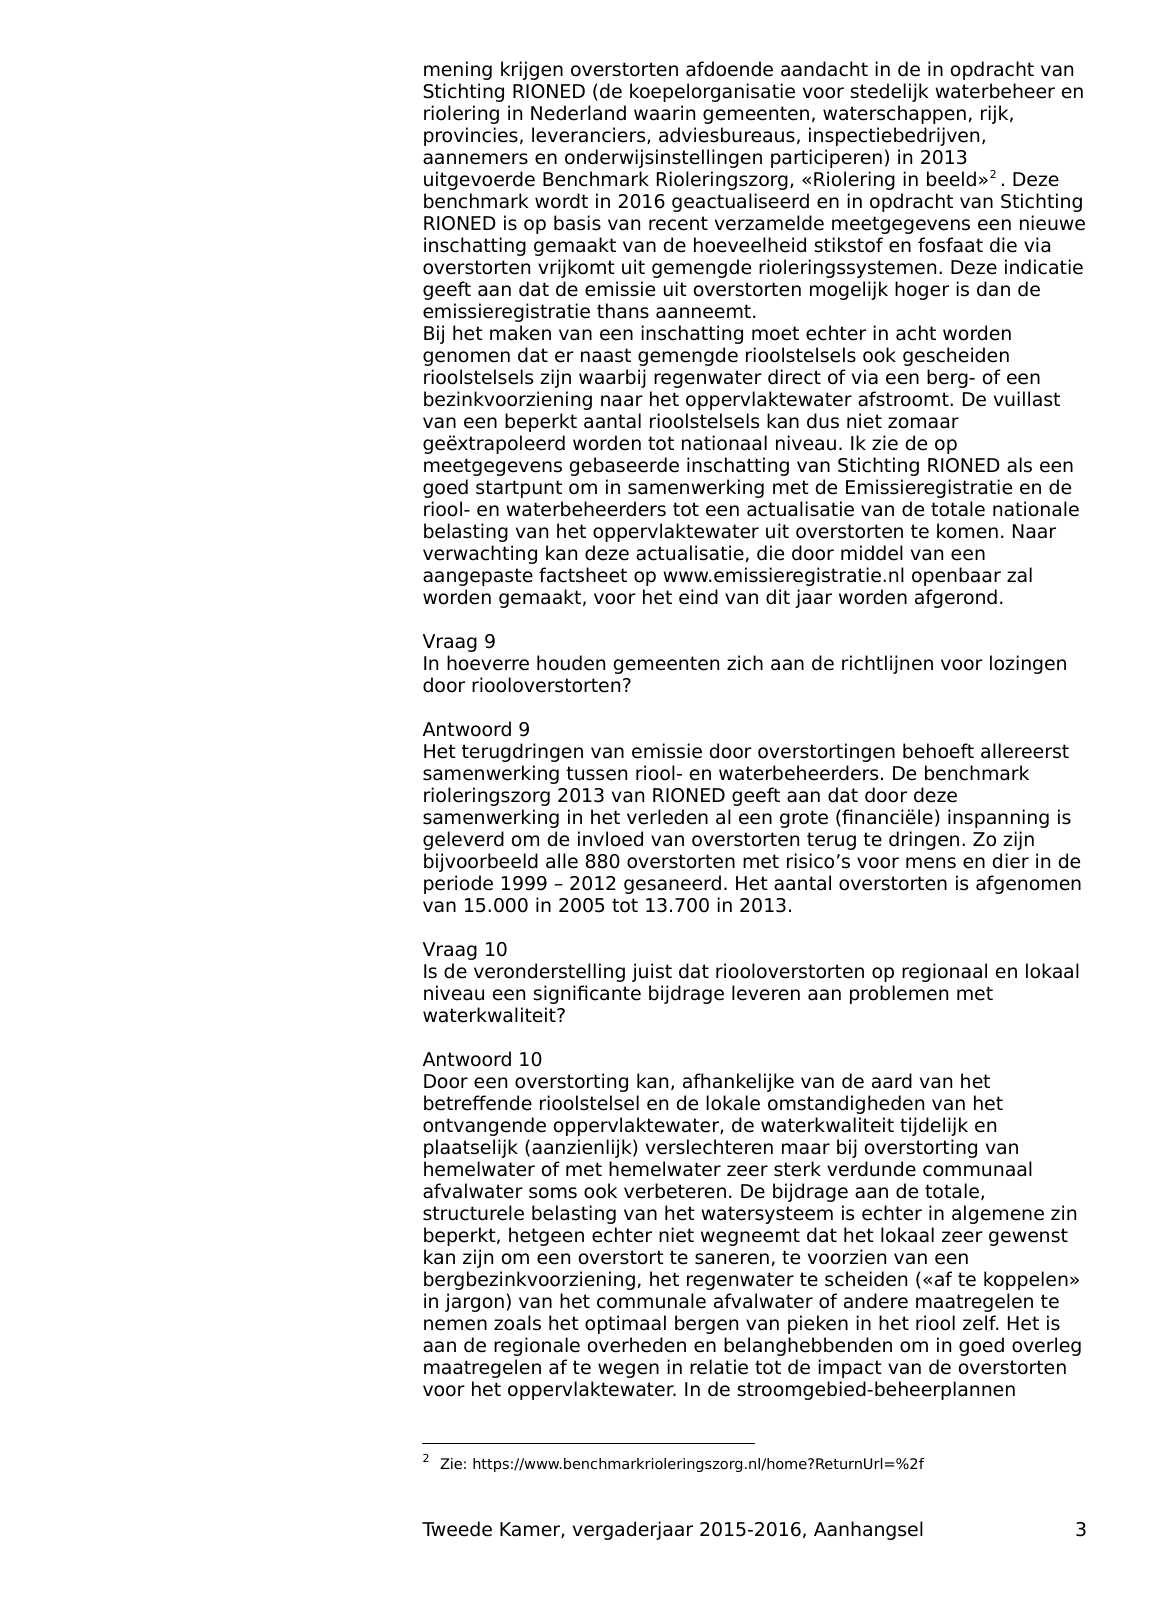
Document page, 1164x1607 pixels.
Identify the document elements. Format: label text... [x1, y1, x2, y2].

text Vraag 9 [422, 631, 1087, 653]
text mening krijgen overstorten afdoende aandacht in de in opdracht van Stichting RIONED (de koepelorganisatie voor stedelijk waterbeheer en riolering in Nederland waarin gemeenten, waterschappen, rijk, provincies, leveranciers, adviesbureaus, inspectiebedrijven, aannemers en onderwijsinstellingen participeren) in 2013 uitgevoerde Benchmark Rioleringszorg, «Riolering in beeld». Deze benchmark wordt in 2016 geactualiseerd en in opdracht van Stichting RIONED is op basis van recent verzamelde meetgegevens een nieuwe inschatting gemaakt van de hoeveelheid stikstof en fosfaat die via overstorten vrijkomt uit gemengde rioleringssystemen. Deze indicatie geeft aan dat de emissie uit overstorten mogelijk hoger is dan de emissieregistratie thans aanneemt. [422, 59, 1087, 323]
text Bij het maken van een inschatting moet echter in acht worden genomen dat er naast gemengde rioolstelsels ook gescheiden rioolstelsels zijn waarbij regenwater direct of via een berg- of een bezinkvoorziening naar het oppervlaktewater afstroomt. De vuillast van een beperkt aantal rioolstelsels kan dus niet zomaar geëxtrapoleerd worden tot nationaal niveau. Ik zie de op meetgegevens gebaseerde inschatting van Stichting RIONED als een goed startpunt om in samenwerking met de Emissieregistratie en de riool- en waterbeheerders tot een actualisatie van de totale nationale belasting van het oppervlaktewater uit overstorten te komen. Naar verwachting kan deze actualisatie, die door middel van een aangepaste factsheet op www.emissieregistratie.nl openbaar zal worden gemaakt, voor het eind van dit jaar worden afgerond. [422, 323, 1087, 608]
text Antwoord 10 [422, 1049, 1087, 1071]
text Is de veronderstelling juist dat riooloverstorten op regionaal en lokaal niveau een significante bijdrage leveren aan problemen met waterkwaliteit? [422, 961, 1087, 1027]
text Vraag 10 [422, 939, 1087, 961]
text Door een overstorting kan, afhankelijke van de aard van het betreffende rioolstelsel en de lokale omstandigheden van het ontvangende oppervlaktewater, de waterkwaliteit tijdelijk en plaatselijk (aanzienlijk) verslechteren maar bij overstorting van hemelwater of met hemelwater zeer sterk verdunde communaal afvalwater soms ook verbeteren. De bijdrage aan de totale, structurele belasting van het watersysteem is echter in algemene zin beperkt, hetgeen echter niet wegneemt dat het lokaal zeer gewenst kan zijn om een overstort te saneren, te voorzien van een bergbezinkvoorziening, het regenwater te scheiden («af te koppelen» in jargon) van het communale afvalwater of andere maatregelen te nemen zoals het optimaal bergen van pieken in het riool zelf. Het is aan de regionale overheden en belanghebbenden om in goed overleg maatregelen af te wegen in relatie tot de impact van de overstorten voor het oppervlaktewater. In de stroomgebied-beheerplannen [422, 1071, 1087, 1401]
text In hoeverre houden gemeenten zich aan de richtlijnen voor lozingen door riooloverstorten? [422, 653, 1087, 697]
text Antwoord 9 [422, 719, 1087, 741]
text Het terugdringen van emissie door overstortingen behoeft allereerst samenwerking tussen riool- en waterbeheerders. De benchmark rioleringszorg 2013 van RIONED geeft aan dat door deze samenwerking in het verleden al een grote (financiële) inspanning is geleverd om de invloed van overstorten terug te dringen. Zo zijn bijvoorbeeld alle 880 overstorten met risico’s voor mens en dier in de periode 1999 – 2012 gesaneerd. Het aantal overstorten is afgenomen van 15.000 in 2005 tot 13.700 in 2013. [422, 741, 1087, 917]
text Zie: https://www.benchmarkrioleringszorg.nl/home?ReturnUrl=%2f [422, 1452, 1087, 1474]
